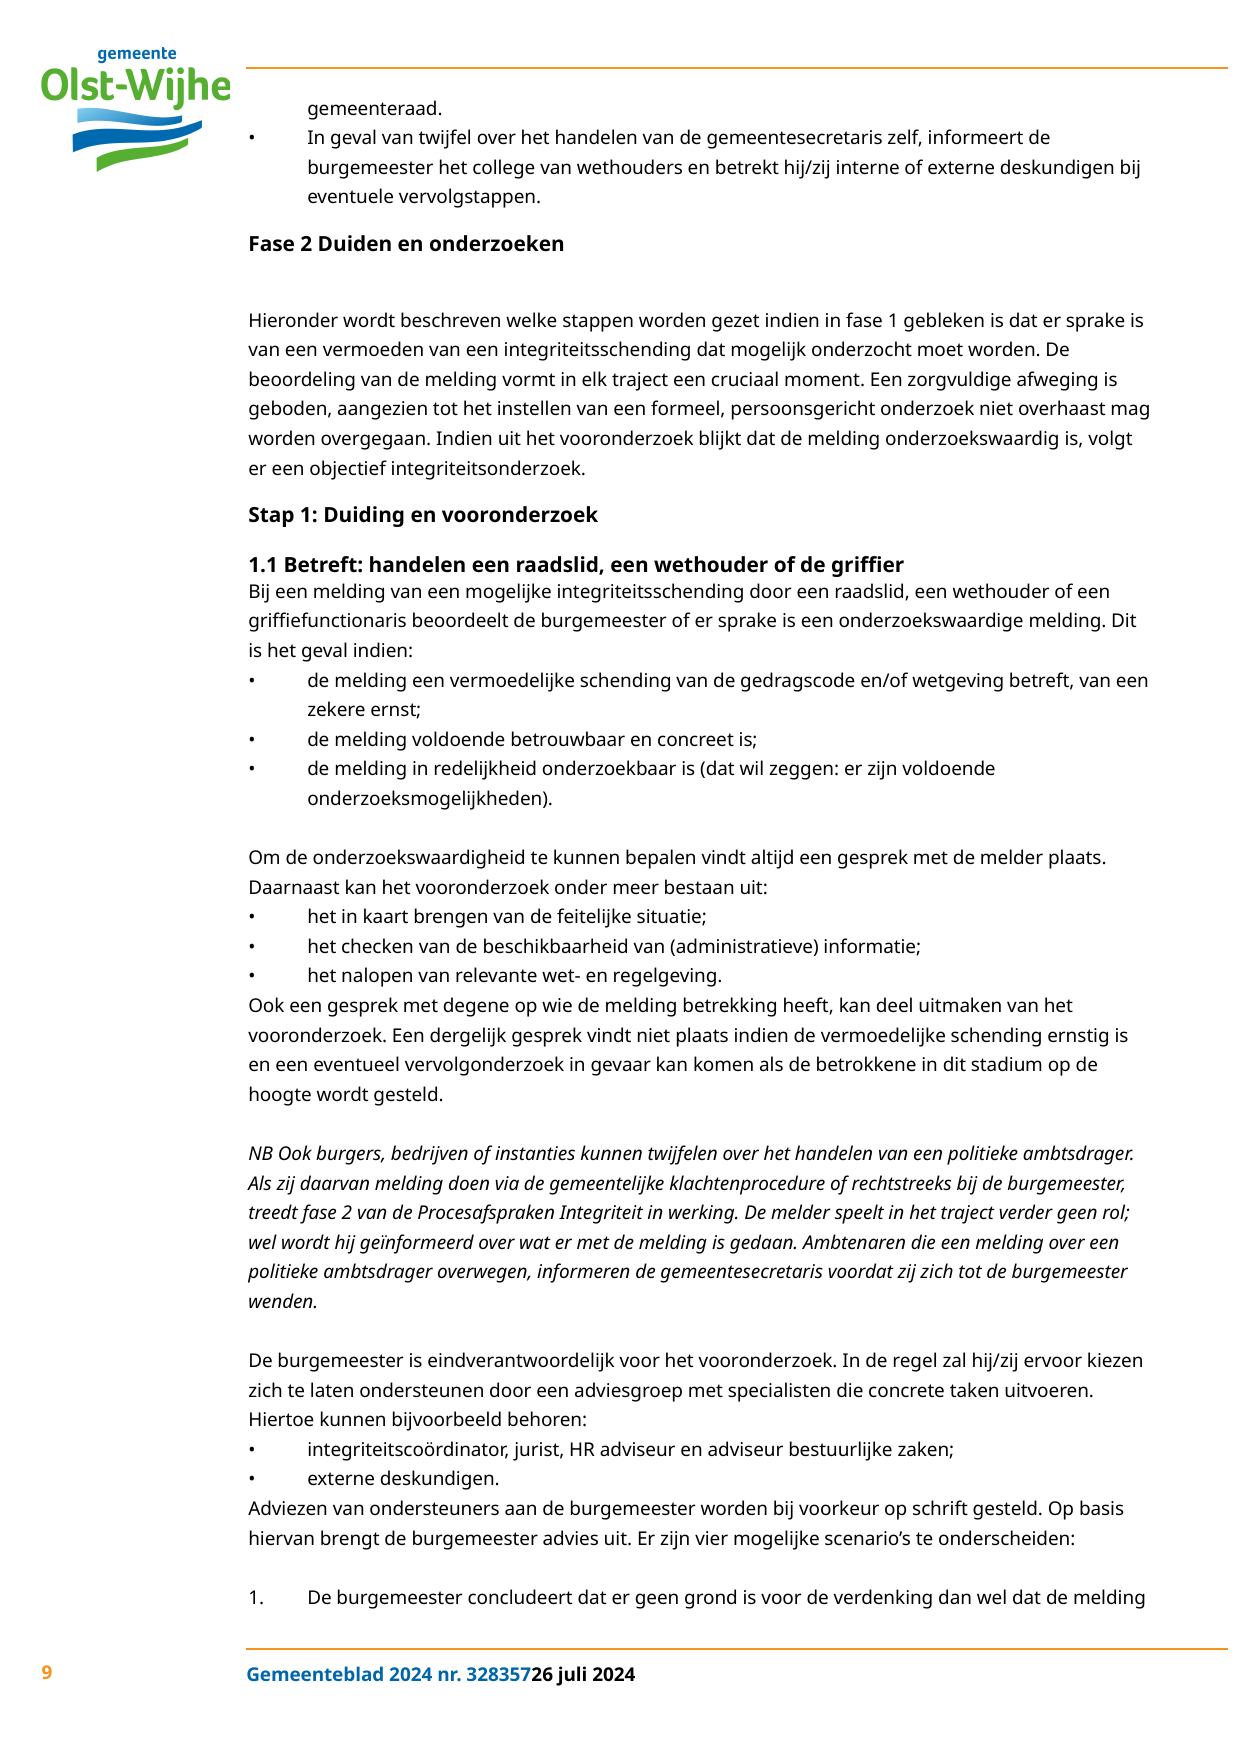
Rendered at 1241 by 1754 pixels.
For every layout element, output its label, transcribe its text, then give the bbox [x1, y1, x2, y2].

list de melding een vermoedelijke schending van de gedragscode en/of wetgeving betreft, van een zekere ernst; [248, 667, 1152, 722]
list De burgemeester concludeert dat er geen grond is voor de verdenking dan wel dat de melding [248, 1584, 1152, 1610]
text Stap 1: Duiding en vooronderzoek [248, 500, 1152, 529]
text De burgemeester is eindverantwoordelijk voor het vooronderzoek. In de regel zal hij/zij ervoor kiezen zich te laten ondersteunen door een adviesgroep met specialisten die concrete taken uitvoeren. Hiertoe kunnen bijvoorbeeld behoren: [248, 1347, 1152, 1432]
list gemeenteraad. [248, 95, 1152, 121]
text Hieronder wordt beschreven welke stappen worden gezet indien in fase 1 gebleken is dat er sprake is van een vermoeden van een integriteitsschending dat mogelijk onderzocht moet worden. De beoordeling van de melding vormt in elk traject een cruciaal moment. Een zorgvuldige afweging is geboden, aangezien tot het instellen van een formeel, persoonsgericht onderzoek niet overhaast mag worden overgegaan. Indien uit het vooronderzoek blijkt dat de melding onderzoekswaardig is, volgt er een objectief integriteitsonderzoek. [248, 307, 1152, 481]
list de melding in redelijkheid onderzoekbaar is (dat wil zeggen: er zijn voldoende onderzoeksmogelijkheden). [248, 756, 1152, 811]
list In geval van twijfel over het handelen van de gemeentesecretaris zelf, informeert de burgemeester het college van wethouders en betrekt hij/zij interne of externe deskundigen bij eventuele vervolgstappen. [248, 124, 1152, 209]
picture [41, 47, 231, 172]
text Bij een melding van een mogelijke integriteitsschending door een raadslid, een wethouder of een griffiefunctionaris beoordeelt de burgemeester of er sprake is een onderzoekswaardige melding. Dit is het geval indien: [248, 578, 1152, 663]
list het in kaart brengen van de feitelijke situatie; [248, 903, 1152, 929]
text NB Ook burgers, bedrijven of instanties kunnen twijfelen over het handelen van een politieke ambtsdrager. Als zij daarvan melding doen via de gemeentelijke klachtenprocedure of rechtstreeks bij de burgemeester, treedt fase 2 van de Procesafspraken Integriteit in werking. De melder speelt in het traject verder geen rol; wel wordt hij geïnformeerd over wat er met de melding is gedaan. Ambtenaren die een melding over een politieke ambtsdrager overwegen, informeren de gemeentesecretaris voordat zij zich tot de burgemeester wenden. [248, 1140, 1152, 1314]
list het nalopen van relevante wet- en regelgeving. [248, 963, 1152, 988]
list externe deskundigen. [248, 1466, 1152, 1491]
list de melding voldoende betrouwbaar en concreet is; [248, 726, 1152, 752]
text Om de onderzoekswaardigheid te kunnen bepalen vindt altijd een gesprek met de melder plaats. Daarnaast kan het vooronderzoek onder meer bestaan uit: [248, 844, 1152, 900]
list integriteitscoördinator, jurist, HR adviseur en adviseur bestuurlijke zaken; [248, 1436, 1152, 1462]
text Ook een gesprek met degene op wie de melding betrekking heeft, kan deel uitmaken van het vooronderzoek. Een dergelijk gesprek vindt niet plaats indien de vermoedelijke schending ernstig is en een eventueel vervolgonderzoek in gevaar kan komen als de betrokkene in dit stadium op de hoogte wordt gesteld. [248, 992, 1152, 1107]
list het checken van de beschikbaarheid van (administratieve) informatie; [248, 933, 1152, 959]
text Fase 2 Duiden en onderzoeken [248, 229, 1152, 258]
text 1.1 Betreft: handelen een raadslid, een wethouder of de griffier [248, 550, 1152, 578]
text Adviezen van ondersteuners aan de burgemeester worden bij voorkeur op schrift gesteld. Op basis hiervan brengt de burgemeester advies uit. Er zijn vier mogelijke scenario’s te onderscheiden: [248, 1495, 1152, 1551]
